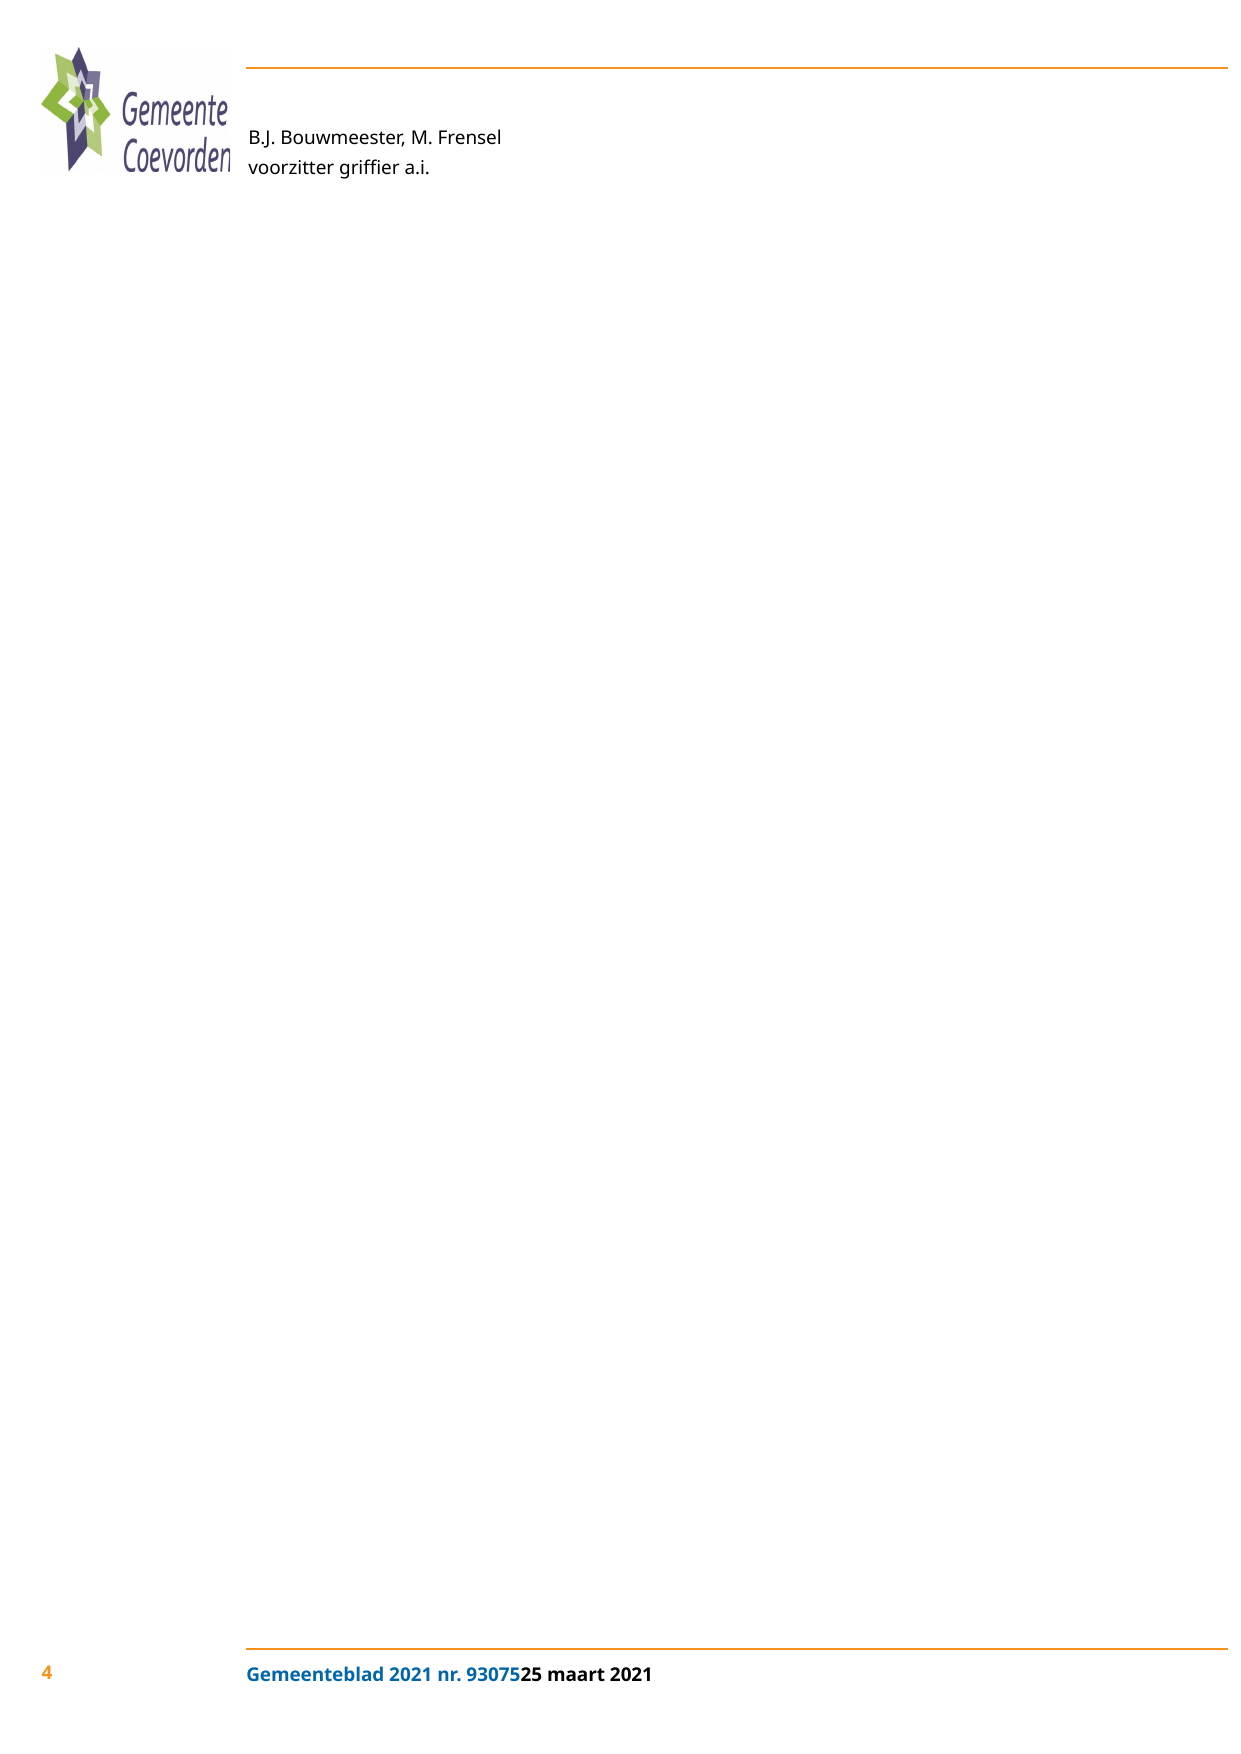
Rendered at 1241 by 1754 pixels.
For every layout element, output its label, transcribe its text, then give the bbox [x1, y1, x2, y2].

text voorzitter griffier a.i. [248, 154, 1152, 180]
text B.J. Bouwmeester, M. Frensel [248, 124, 1152, 150]
picture [41, 47, 231, 172]
